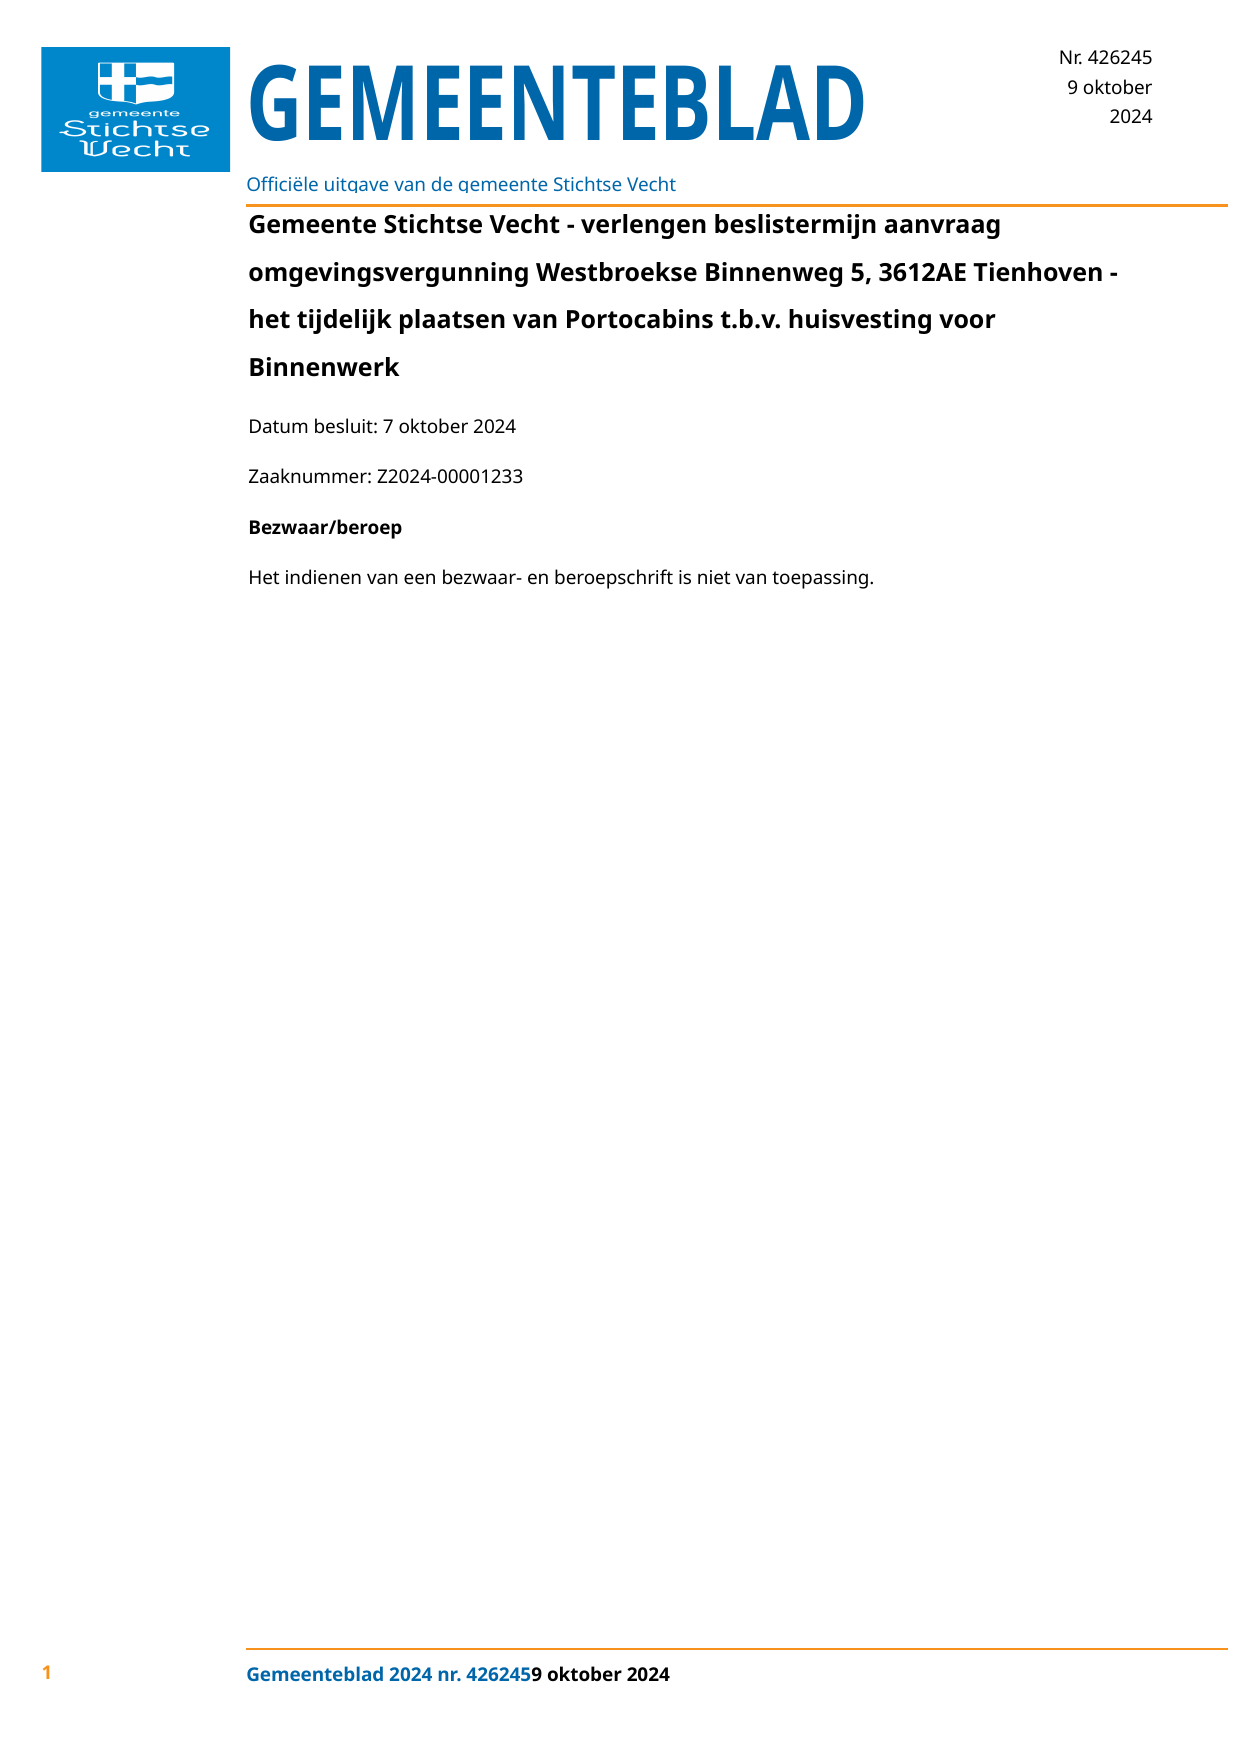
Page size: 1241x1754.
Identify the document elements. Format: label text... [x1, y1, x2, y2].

picture [99, 63, 135, 101]
text Bezwaar/beroep [248, 514, 1152, 540]
text Het indienen van een bezwaar- en beroepschrift is niet van toepassing. [248, 564, 1152, 590]
text Gemeente Stichtse Vecht - verlengen beslistermijn aanvraag omgevingsvergunning Westbroekse Binnenweg 5, 3612AE Tienhoven - het tijdelijk plaatsen van Portocabins t.b.v. huisvesting voor Binnenwerk [248, 207, 1152, 384]
text Zaaknummer: Z2024-00001233 [248, 463, 1152, 489]
text Datum besluit: 7 oktober 2024 [248, 413, 1152, 439]
picture [137, 63, 174, 103]
